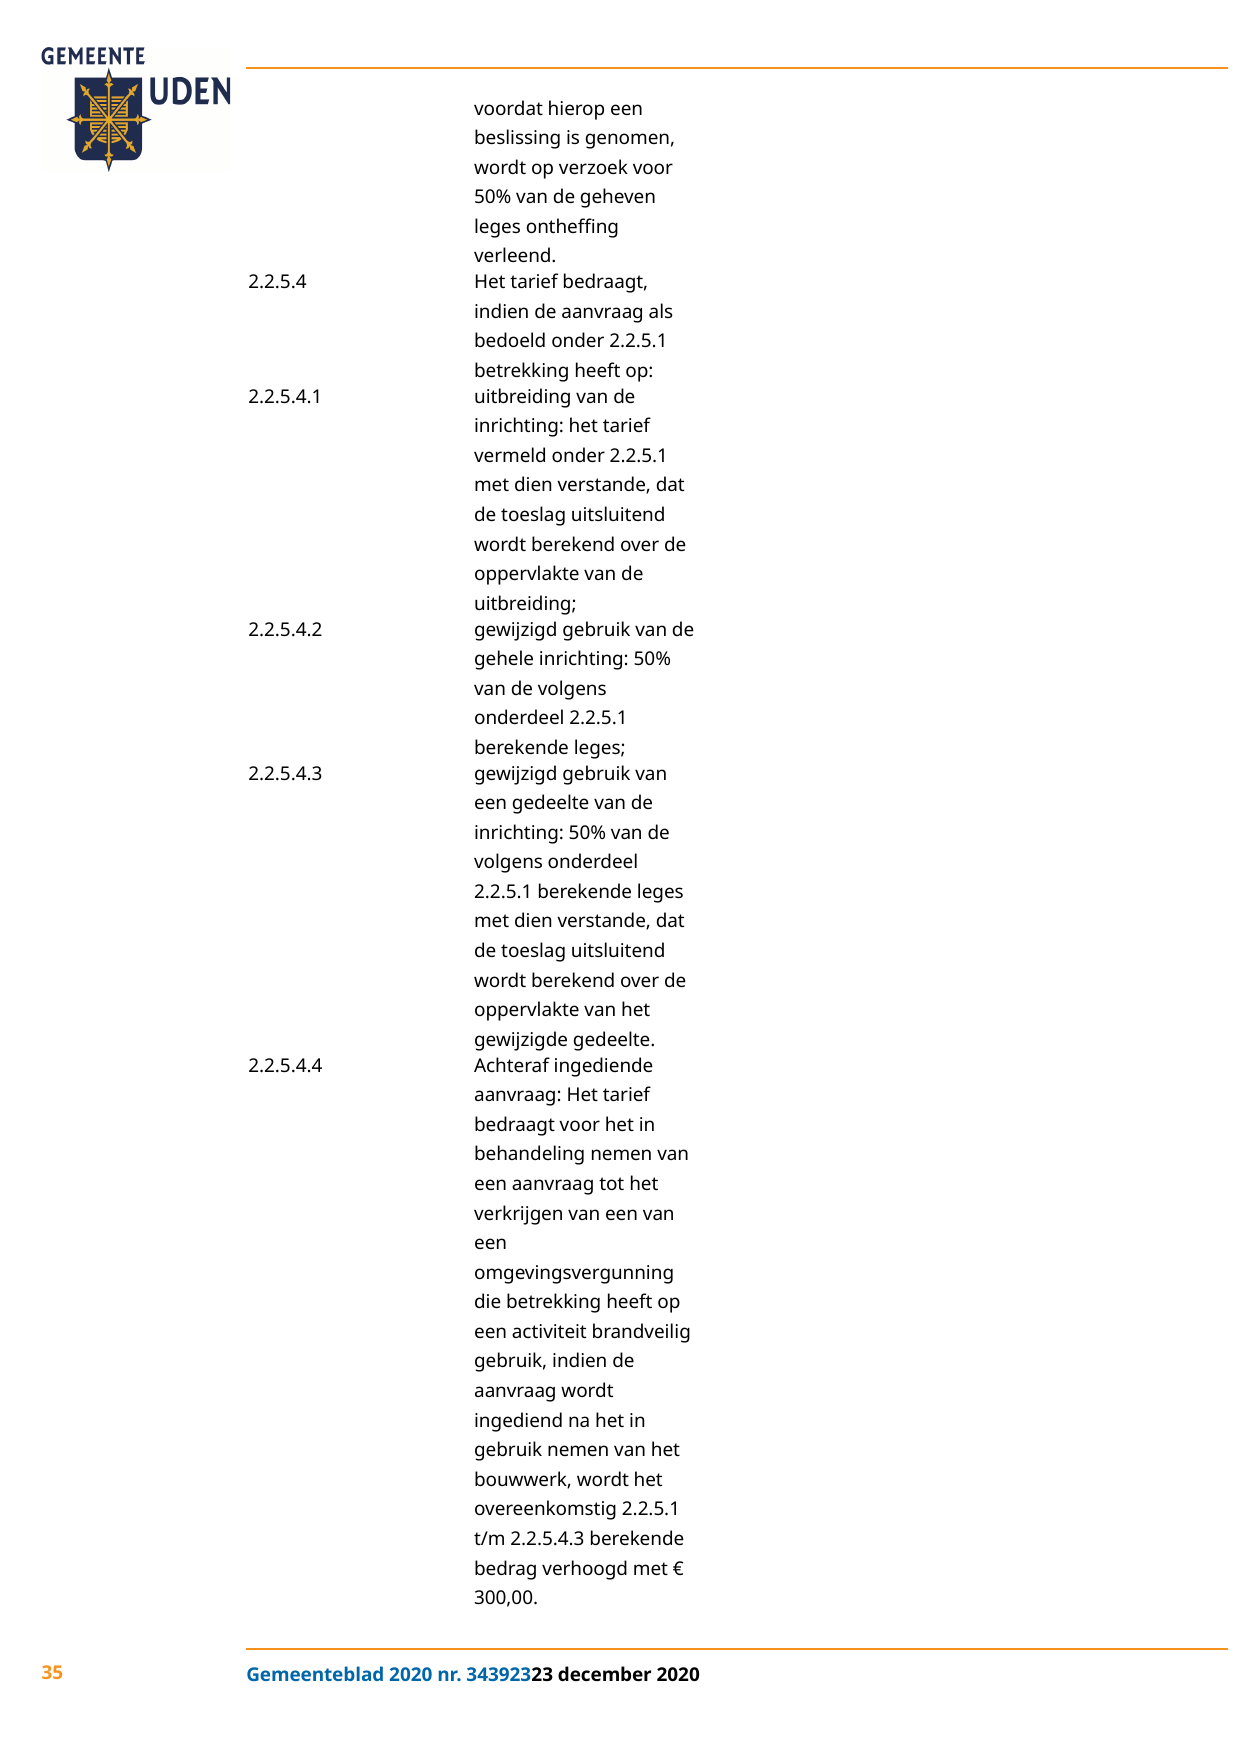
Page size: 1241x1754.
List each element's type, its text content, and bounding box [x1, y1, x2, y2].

table_cell Achteraf ingediende aanvraag: Het tarief bedraagt voor het in behandeling nemen van een aanvraag tot het verkrijgen van een van een omgevingsvergunning die betrekking heeft op een activiteit brandveilig gebruik, indien de aanvraag wordt ingediend na het in gebruik nemen van het bouwwerk, wordt het overeenkomstig 2.2.5.1 t/m 2.2.5.4.3 berekende bedrag verhoogd met € 300,00. [474, 1052, 700, 1610]
table_cell 2.2.5.4.2 [248, 616, 474, 760]
table_cell [926, 95, 1152, 268]
table_cell 2.2.5.4 [248, 269, 474, 383]
table_cell [926, 269, 1152, 383]
table_cell 2.2.5.4.4 [248, 1052, 474, 1610]
table_cell gewijzigd gebruik van de gehele inrichting: 50% van de volgens onderdeel 2.2.5.1 berekende leges; [474, 616, 700, 760]
table_cell gewijzigd gebruik van een gedeelte van de inrichting: 50% van de volgens onderdeel 2.2.5.1 berekende leges met dien verstande, dat de toeslag uitsluitend wordt berekend over de oppervlakte van het gewijzigde gedeelte. [474, 760, 700, 1052]
table_cell [926, 760, 1152, 1052]
table_cell [700, 760, 926, 1052]
table_cell [926, 616, 1152, 760]
table_cell [248, 95, 474, 268]
table_cell [700, 269, 926, 383]
table_cell voordat hierop een beslissing is genomen, wordt op verzoek voor 50% van de geheven leges ontheffing verleend. [474, 95, 700, 268]
picture [41, 47, 231, 172]
table_cell 2.2.5.4.3 [248, 760, 474, 1052]
table_cell [926, 1052, 1152, 1610]
table_cell uitbreiding van de inrichting: het tarief vermeld onder 2.2.5.1 met dien verstande, dat de toeslag uitsluitend wordt berekend over de oppervlakte van de uitbreiding; [474, 383, 700, 616]
table_cell [700, 383, 926, 616]
table_cell Het tarief bedraagt, indien de aanvraag als bedoeld onder 2.2.5.1 betrekking heeft op: [474, 269, 700, 383]
table_cell [926, 383, 1152, 616]
table_cell [700, 1052, 926, 1610]
table_cell [700, 95, 926, 268]
table_cell [700, 616, 926, 760]
table_cell 2.2.5.4.1 [248, 383, 474, 616]
